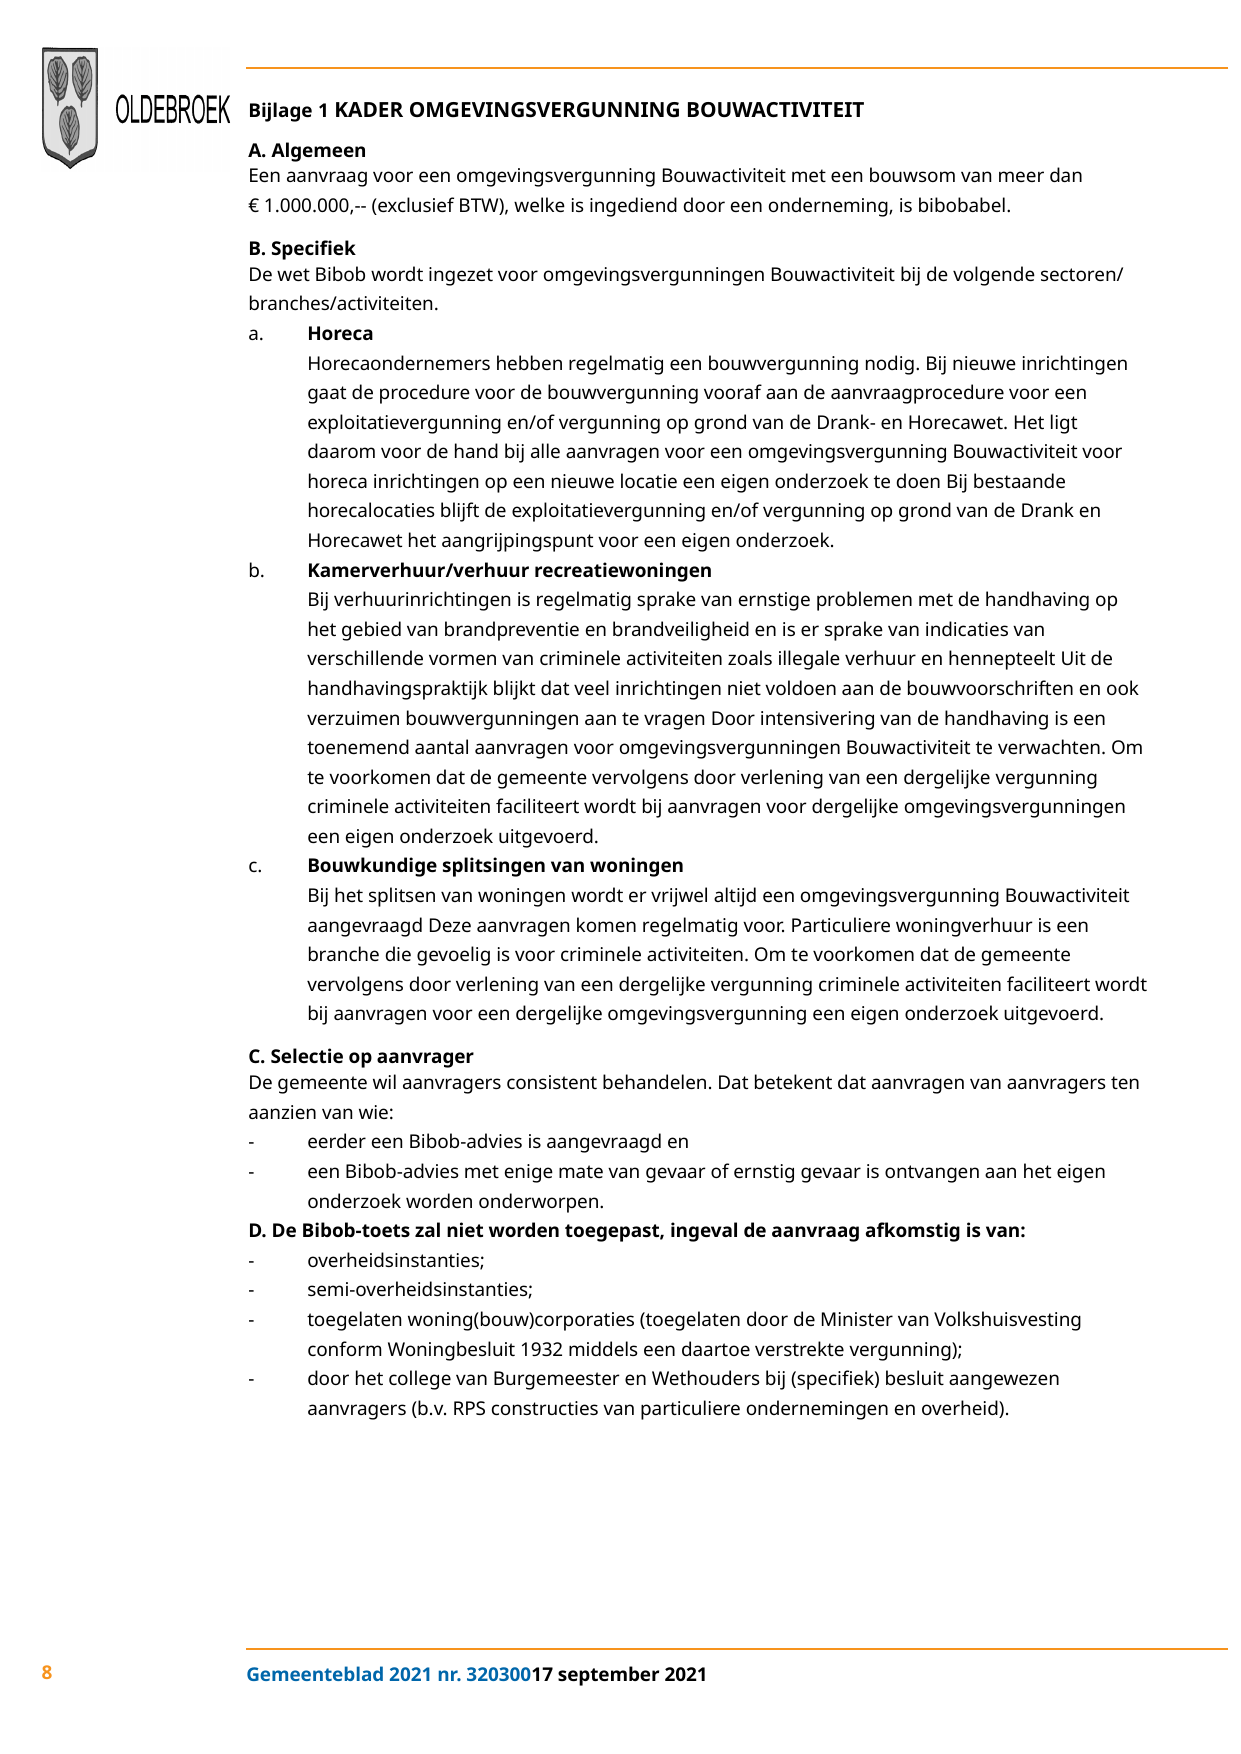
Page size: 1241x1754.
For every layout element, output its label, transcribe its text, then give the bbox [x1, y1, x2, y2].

list Horecaondernemers hebben regelmatig een bouwvergunning nodig. Bij nieuwe inrichtingen gaat de procedure voor de bouwvergunning vooraf aan de aanvraagprocedure voor een exploitatievergunning en/of vergunning op grond van de Drank- en Horecawet. Het ligt daarom voor de hand bij alle aanvragen voor een omgevingsvergunning Bouwactiviteit voor horeca inrichtingen op een nieuwe locatie een eigen onderzoek te doen Bij bestaande horecalocaties blijft de exploitatievergunning en/of vergunning op grond van de Drank en Horecawet het aangrijpingspunt voor een eigen onderzoek. [248, 350, 1152, 553]
list Horeca [248, 320, 1152, 346]
text branches/activiteiten. [248, 291, 1152, 316]
list Bij verhuurinrichtingen is regelmatig sprake van ernstige problemen met de handhaving op het gebied van brandpreventie en brandveiligheid en is er sprake van indicaties van verschillende vormen van criminele activiteiten zoals illegale verhuur en hennepteelt Uit de handhavingspraktijk blijkt dat veel inrichtingen niet voldoen aan de bouwvoorschriften en ook verzuimen bouwvergunningen aan te vragen Door intensivering van de handhaving is een toenemend aantal aanvragen voor omgevingsvergunningen Bouwactiviteit te verwachten. Om te voorkomen dat de gemeente vervolgens door verlening van een dergelijke vergunning criminele activiteiten faciliteert wordt bij aanvragen voor dergelijke omgevingsvergunningen een eigen onderzoek uitgevoerd. [248, 586, 1152, 849]
text C. Selectie op aanvrager [248, 1044, 1152, 1069]
text € 1.000.000,-- (exclusief BTW), welke is ingediend door een onderneming, is bibobabel. [248, 192, 1152, 218]
list Kamerverhuur/verhuur recreatiewoningen [248, 557, 1152, 583]
list toegelaten woning(bouw)corporaties (toegelaten door de Minister van Volkshuisvesting conform Woningbesluit 1932 middels een daartoe verstrekte vergunning); [248, 1306, 1152, 1361]
list eerder een Bibob-advies is aangevraagd en [248, 1129, 1152, 1154]
list semi-overheidsinstanties; [248, 1277, 1152, 1302]
text De wet Bibob wordt ingezet voor omgevingsvergunningen Bouwactiviteit bij de volgende sectoren/ [248, 261, 1152, 287]
list door het college van Burgemeester en Wethouders bij (specifiek) besluit aangewezen aanvragers (b.v. RPS constructies van particuliere ondernemingen en overheid). [248, 1365, 1152, 1421]
text A. Algemeen [248, 137, 1152, 163]
text Een aanvraag voor een omgevingsvergunning Bouwactiviteit met een bouwsom van meer dan [248, 163, 1152, 188]
list een Bibob-advies met enige mate van gevaar of ernstig gevaar is ontvangen aan het eigen onderzoek worden onderworpen. [248, 1158, 1152, 1213]
list Bouwkundige splitsingen van woningen [248, 853, 1152, 878]
list Bij het splitsen van woningen wordt er vrijwel altijd een omgevingsvergunning Bouwactiviteit aangevraagd Deze aanvragen komen regelmatig voor. Particuliere woningverhuur is een branche die gevoelig is voor criminele activiteiten. Om te voorkomen dat de gemeente vervolgens door verlening van een dergelijke vergunning criminele activiteiten faciliteert wordt bij aanvragen voor een dergelijke omgevingsvergunning een eigen onderzoek uitgevoerd. [248, 882, 1152, 1026]
list overheidsinstanties; [248, 1247, 1152, 1273]
text Bijlage 1 KADER OMGEVINGSVERGUNNING BOUWACTIVITEIT [248, 95, 1152, 123]
picture [41, 47, 231, 172]
text D. De Bibob-toets zal niet worden toegepast, ingeval de aanvraag afkomstig is van: [248, 1217, 1152, 1243]
text B. Specifiek [248, 235, 1152, 261]
text De gemeente wil aanvragers consistent behandelen. Dat betekent dat aanvragen van aanvragers ten aanzien van wie: [248, 1069, 1152, 1125]
